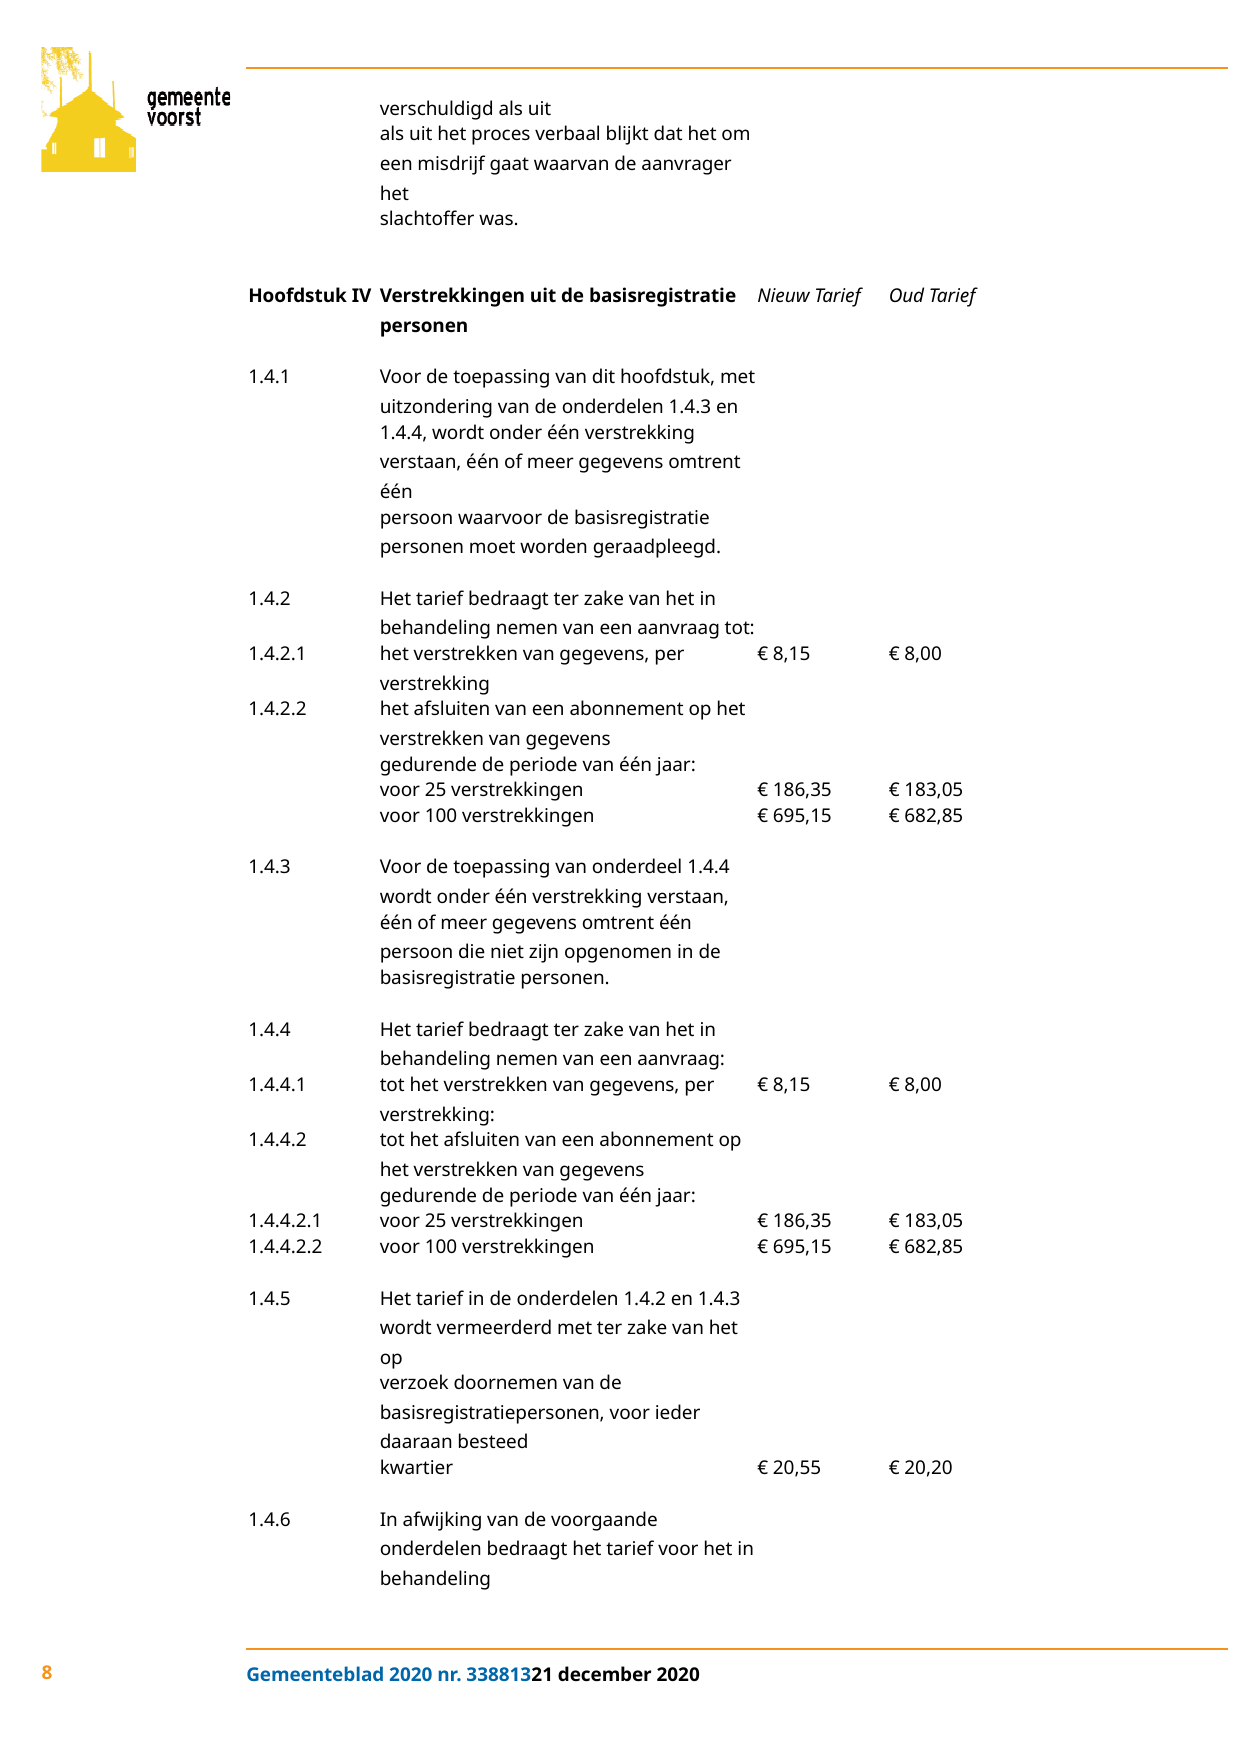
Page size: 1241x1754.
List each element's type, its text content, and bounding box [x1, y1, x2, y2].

table_cell [757, 231, 888, 257]
table_cell [757, 1126, 888, 1182]
table_cell het verstrekken van gegevens, per verstrekking [380, 640, 757, 696]
table_cell voor 100 verstrekkingen [380, 802, 757, 828]
table_cell Verstrekkingen uit de basisregistratie personen [380, 283, 757, 338]
table_cell verzoek doornemen van de basisregistratiepersonen, voor ieder daaraan besteed [380, 1370, 757, 1454]
table_cell € 682,85 [889, 802, 1020, 828]
table_cell [248, 1455, 379, 1480]
table_cell [757, 504, 888, 559]
table_cell [889, 1285, 1020, 1369]
table_cell [248, 909, 379, 964]
table_cell € 8,15 [757, 640, 888, 696]
table_cell [248, 751, 379, 777]
table_cell [757, 1506, 888, 1591]
table_cell slachtoffer was. [380, 205, 757, 231]
table_cell € 20,55 [757, 1455, 888, 1480]
table_cell € 8,00 [889, 1071, 1020, 1126]
table_cell [889, 95, 1020, 121]
table_cell één of meer gegevens omtrent één persoon die niet zijn opgenomen in de [380, 909, 757, 964]
table_cell [757, 1182, 888, 1207]
table_cell € 695,15 [757, 802, 888, 828]
table_cell [248, 802, 379, 828]
table_cell [380, 231, 757, 257]
table_cell € 183,05 [889, 777, 1020, 802]
table_cell [248, 990, 379, 1016]
table_cell het afsluiten van een abonnement op het verstrekken van gegevens [380, 696, 757, 751]
table_cell [757, 909, 888, 964]
table_cell [248, 95, 379, 121]
table_cell [889, 231, 1020, 257]
table_cell [757, 696, 888, 751]
table_cell € 8,00 [889, 640, 1020, 696]
table_cell [757, 854, 888, 909]
table_cell [889, 1126, 1020, 1182]
table_cell [889, 559, 1020, 585]
table_cell 1.4.4, wordt onder één verstrekking verstaan, één of meer gegevens omtrent één [380, 419, 757, 504]
table_cell kwartier [380, 1455, 757, 1480]
table_cell [248, 1182, 379, 1207]
table_cell [889, 1016, 1020, 1071]
table_cell tot het afsluiten van een abonnement op het verstrekken van gegevens [380, 1126, 757, 1182]
table_cell [757, 585, 888, 640]
table_cell voor 100 verstrekkingen [380, 1233, 757, 1259]
table_cell [889, 990, 1020, 1016]
table_cell 1.4.1 [248, 364, 379, 419]
table_cell [757, 257, 888, 283]
table_cell [248, 777, 379, 802]
table_cell [248, 121, 379, 205]
table_cell [757, 1259, 888, 1285]
table_cell [248, 231, 379, 257]
table_cell [757, 828, 888, 854]
table_cell [380, 338, 757, 364]
table_cell tot het verstrekken van gegevens, per verstrekking: [380, 1071, 757, 1126]
table_cell [757, 338, 888, 364]
table_cell [757, 95, 888, 121]
table_cell Nieuw Tarief [757, 283, 888, 338]
table_cell 1.4.5 [248, 1285, 379, 1369]
table_cell Hoofdstuk IV [248, 283, 379, 338]
table_cell [380, 1259, 757, 1285]
table_cell [889, 121, 1020, 205]
table_cell [757, 990, 888, 1016]
table_cell 1.4.4.2 [248, 1126, 379, 1182]
table_cell 1.4.4.2.1 [248, 1208, 379, 1233]
table_cell [248, 559, 379, 585]
table_cell [757, 121, 888, 205]
table_cell [380, 990, 757, 1016]
table_cell verschuldigd als uit [380, 95, 757, 121]
table_cell [380, 559, 757, 585]
table_cell [248, 205, 379, 231]
table_cell [757, 751, 888, 777]
table_cell [889, 1506, 1020, 1591]
table_cell [757, 1370, 888, 1454]
table_cell € 186,35 [757, 1208, 888, 1233]
table_cell [889, 1259, 1020, 1285]
table_cell 1.4.4.1 [248, 1071, 379, 1126]
table_cell 1.4.2.2 [248, 696, 379, 751]
table_cell Het tarief bedraagt ter zake van het in behandeling nemen van een aanvraag tot: [380, 585, 757, 640]
table_cell Voor de toepassing van dit hoofdstuk, met uitzondering van de onderdelen 1.4.3 en [380, 364, 757, 419]
table_cell [889, 1370, 1020, 1454]
table_cell gedurende de periode van één jaar: [380, 751, 757, 777]
table_cell [248, 1370, 379, 1454]
table_cell Het tarief in de onderdelen 1.4.2 en 1.4.3 wordt vermeerderd met ter zake van het op [380, 1285, 757, 1369]
table_cell [248, 504, 379, 559]
table_cell € 186,35 [757, 777, 888, 802]
table_cell 1.4.3 [248, 854, 379, 909]
table_cell [757, 205, 888, 231]
table_cell Voor de toepassing van onderdeel 1.4.4 wordt onder één verstrekking verstaan, [380, 854, 757, 909]
table_cell [889, 964, 1020, 990]
table_cell [889, 1480, 1020, 1506]
picture [41, 47, 231, 172]
table_cell [889, 205, 1020, 231]
table_cell voor 25 verstrekkingen [380, 777, 757, 802]
table_cell In afwijking van de voorgaande onderdelen bedraagt het tarief voor het in behandeling [380, 1506, 757, 1591]
table_cell [757, 1016, 888, 1071]
table_cell € 695,15 [757, 1233, 888, 1259]
table_cell 1.4.2 [248, 585, 379, 640]
table_cell [248, 1480, 379, 1506]
table_cell [889, 585, 1020, 640]
table_cell [248, 828, 379, 854]
table_cell [248, 964, 379, 990]
table_cell 1.4.4 [248, 1016, 379, 1071]
table_cell [248, 338, 379, 364]
table_cell [757, 1285, 888, 1369]
table_cell € 8,15 [757, 1071, 888, 1126]
table_cell 1.4.6 [248, 1506, 379, 1591]
table_cell [380, 828, 757, 854]
table_cell [757, 559, 888, 585]
table_cell [380, 1480, 757, 1506]
table_cell [889, 828, 1020, 854]
table_cell [757, 964, 888, 990]
table_cell [380, 257, 757, 283]
table_cell € 183,05 [889, 1208, 1020, 1233]
table_cell [889, 338, 1020, 364]
table_cell [889, 1182, 1020, 1207]
table_cell gedurende de periode van één jaar: [380, 1182, 757, 1207]
table_cell 1.4.2.1 [248, 640, 379, 696]
table_cell [757, 1480, 888, 1506]
table_cell Oud Tarief [889, 283, 1020, 338]
table_cell als uit het proces verbaal blijkt dat het om een misdrijf gaat waarvan de aanvrager het [380, 121, 757, 205]
table_cell [889, 909, 1020, 964]
table_cell [248, 419, 379, 504]
table_cell [889, 419, 1020, 504]
table_cell [757, 419, 888, 504]
table_cell [889, 504, 1020, 559]
table_cell basisregistratie personen. [380, 964, 757, 990]
table_cell 1.4.4.2.2 [248, 1233, 379, 1259]
table_cell [889, 854, 1020, 909]
table_cell Het tarief bedraagt ter zake van het in behandeling nemen van een aanvraag: [380, 1016, 757, 1071]
table_cell persoon waarvoor de basisregistratie personen moet worden geraadpleegd. [380, 504, 757, 559]
table_cell [248, 1259, 379, 1285]
table_cell [889, 751, 1020, 777]
table_cell voor 25 verstrekkingen [380, 1208, 757, 1233]
table_cell [757, 364, 888, 419]
table_cell [889, 696, 1020, 751]
table_cell [889, 257, 1020, 283]
table_cell [889, 364, 1020, 419]
table_cell € 20,20 [889, 1455, 1020, 1480]
table_cell [248, 257, 379, 283]
table_cell € 682,85 [889, 1233, 1020, 1259]
